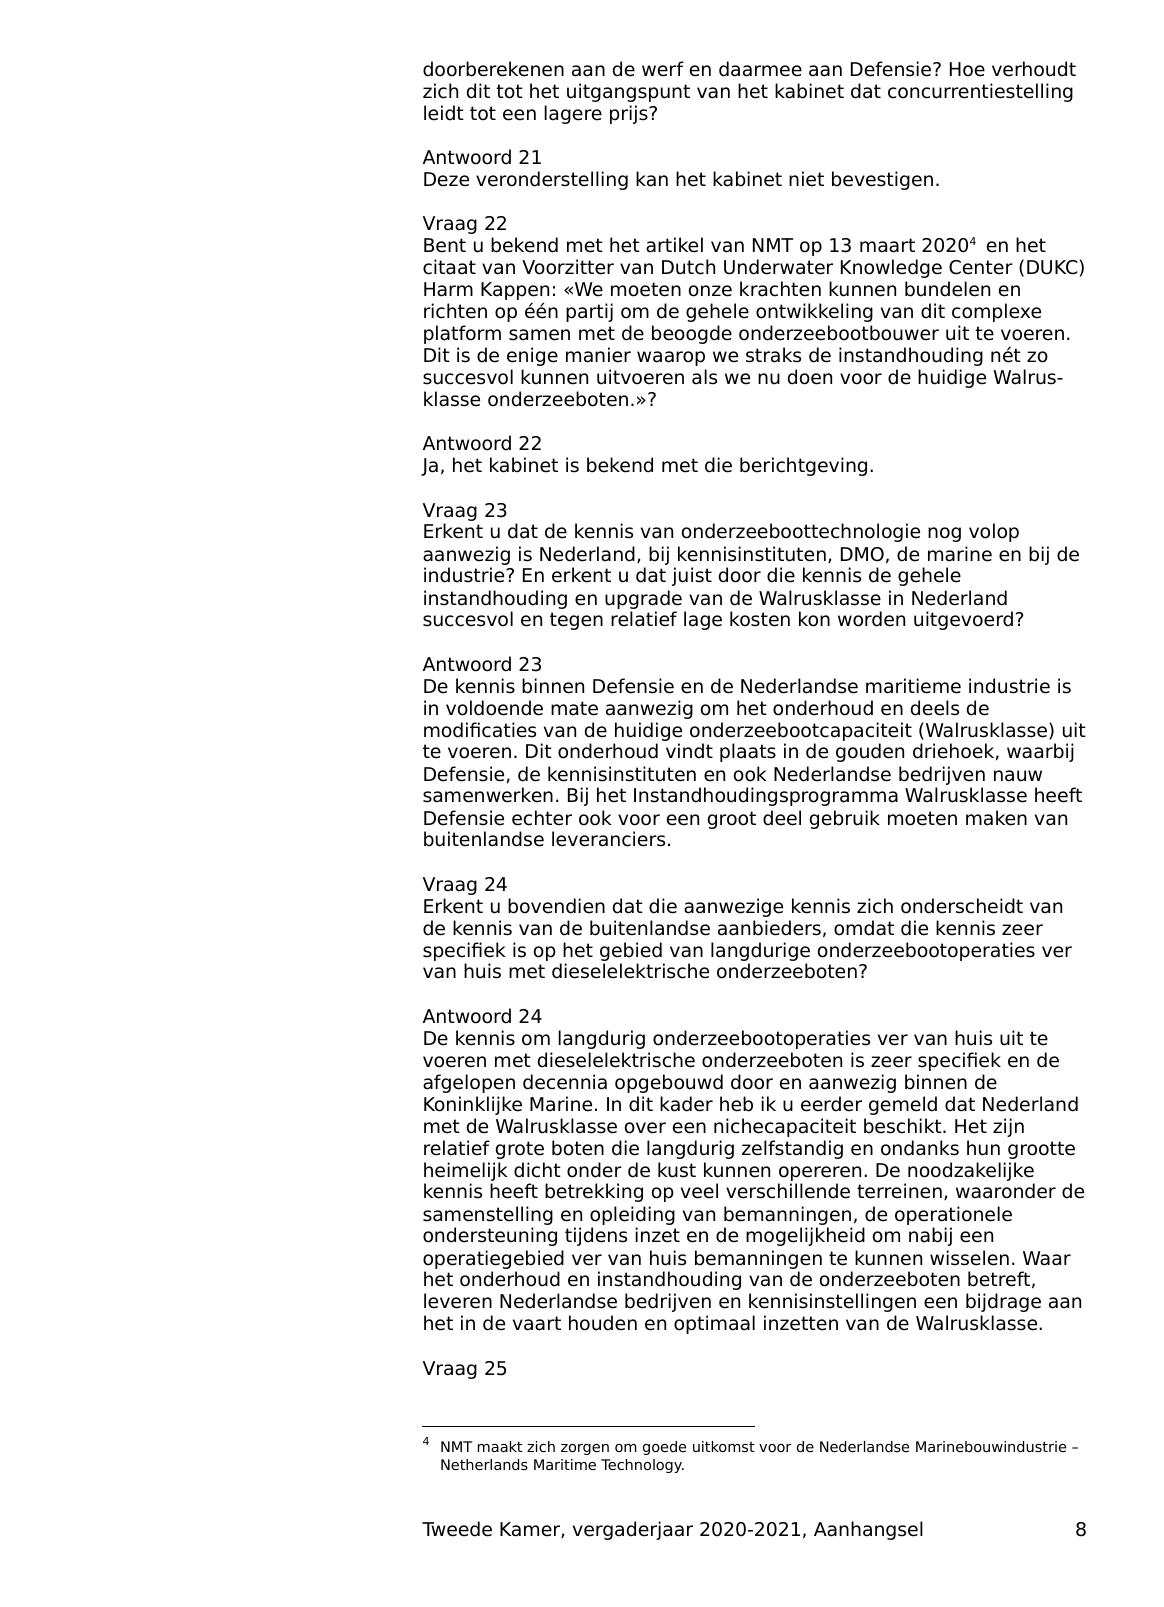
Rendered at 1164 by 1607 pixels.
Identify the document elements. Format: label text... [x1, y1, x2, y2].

text De kennis binnen Defensie en de Nederlandse maritieme industrie is in voldoende mate aanwezig om het onderhoud en deels de modificaties van de huidige onderzeebootcapaciteit (Walrusklasse) uit te voeren. Dit onderhoud vindt plaats in de gouden driehoek, waarbij Defensie, de kennisinstituten en ook Nederlandse bedrijven nauw samenwerken. Bij het Instandhoudingsprogramma Walrusklasse heeft Defensie echter ook voor een groot deel gebruik moeten maken van buitenlandse leveranciers. [422, 676, 1087, 851]
text Erkent u dat de kennis van onderzeeboottechnologie nog volop aanwezig is Nederland, bij kennisinstituten, DMO, de marine en bij de industrie? En erkent u dat juist door die kennis de gehele instandhouding en upgrade van de Walrusklasse in Nederland succesvol en tegen relatief lage kosten kon worden uitgevoerd? [422, 521, 1087, 631]
text Bent u bekend met het artikel van NMT op 13 maart 2020 en het citaat van Voorzitter van Dutch Underwater Knowledge Center (DUKC) Harm Kappen: «We moeten onze krachten kunnen bundelen en richten op één partij om de gehele ontwikkeling van dit complexe platform samen met de beoogde onderzeebootbouwer uit te voeren. Dit is de enige manier waarop we straks de instandhouding nét zo succesvol kunnen uitvoeren als we nu doen voor de huidige Walrus-klasse onderzeeboten.»? [422, 235, 1087, 411]
text Deze veronderstelling kan het kabinet niet bevestigen. [422, 169, 1087, 191]
text Antwoord 23 [422, 653, 1087, 676]
text Antwoord 21 [422, 147, 1087, 169]
text Vraag 24 [422, 873, 1087, 896]
text NMT maakt zich zorgen om goede uitkomst voor de Nederlandse Marinebouwindustrie – Netherlands Maritime Technology. [422, 1435, 1087, 1474]
text doorberekenen aan de werf en daarmee aan Defensie? Hoe verhoudt zich dit tot het uitgangspunt van het kabinet dat concurrentiestelling leidt tot een lagere prijs? [422, 59, 1087, 125]
text Ja, het kabinet is bekend met die berichtgeving. [422, 455, 1087, 477]
text Vraag 25 [422, 1357, 1087, 1379]
text Antwoord 22 [422, 433, 1087, 455]
text Vraag 23 [422, 499, 1087, 521]
text Erkent u bovendien dat die aanwezige kennis zich onderscheidt van de kennis van de buitenlandse aanbieders, omdat die kennis zeer specifiek is op het gebied van langdurige onderzeebootoperaties ver van huis met dieselelektrische onderzeeboten? [422, 896, 1087, 983]
text Vraag 22 [422, 213, 1087, 235]
text De kennis om langdurig onderzeebootoperaties ver van huis uit te voeren met dieselelektrische onderzeeboten is zeer specifiek en de afgelopen decennia opgebouwd door en aanwezig binnen de Koninklijke Marine. In dit kader heb ik u eerder gemeld dat Nederland met de Walrusklasse over een nichecapaciteit beschikt. Het zijn relatief grote boten die langdurig zelfstandig en ondanks hun grootte heimelijk dicht onder de kust kunnen opereren. De noodzakelijke kennis heeft betrekking op veel verschillende terreinen, waaronder de samenstelling en opleiding van bemanningen, de operationele ondersteuning tijdens inzet en de mogelijkheid om nabij een operatiegebied ver van huis bemanningen te kunnen wisselen. Waar het onderhoud en instandhouding van de onderzeeboten betreft, leveren Nederlandse bedrijven en kennisinstellingen een bijdrage aan het in de vaart houden en optimaal inzetten van de Walrusklasse. [422, 1028, 1087, 1335]
text Antwoord 24 [422, 1006, 1087, 1028]
